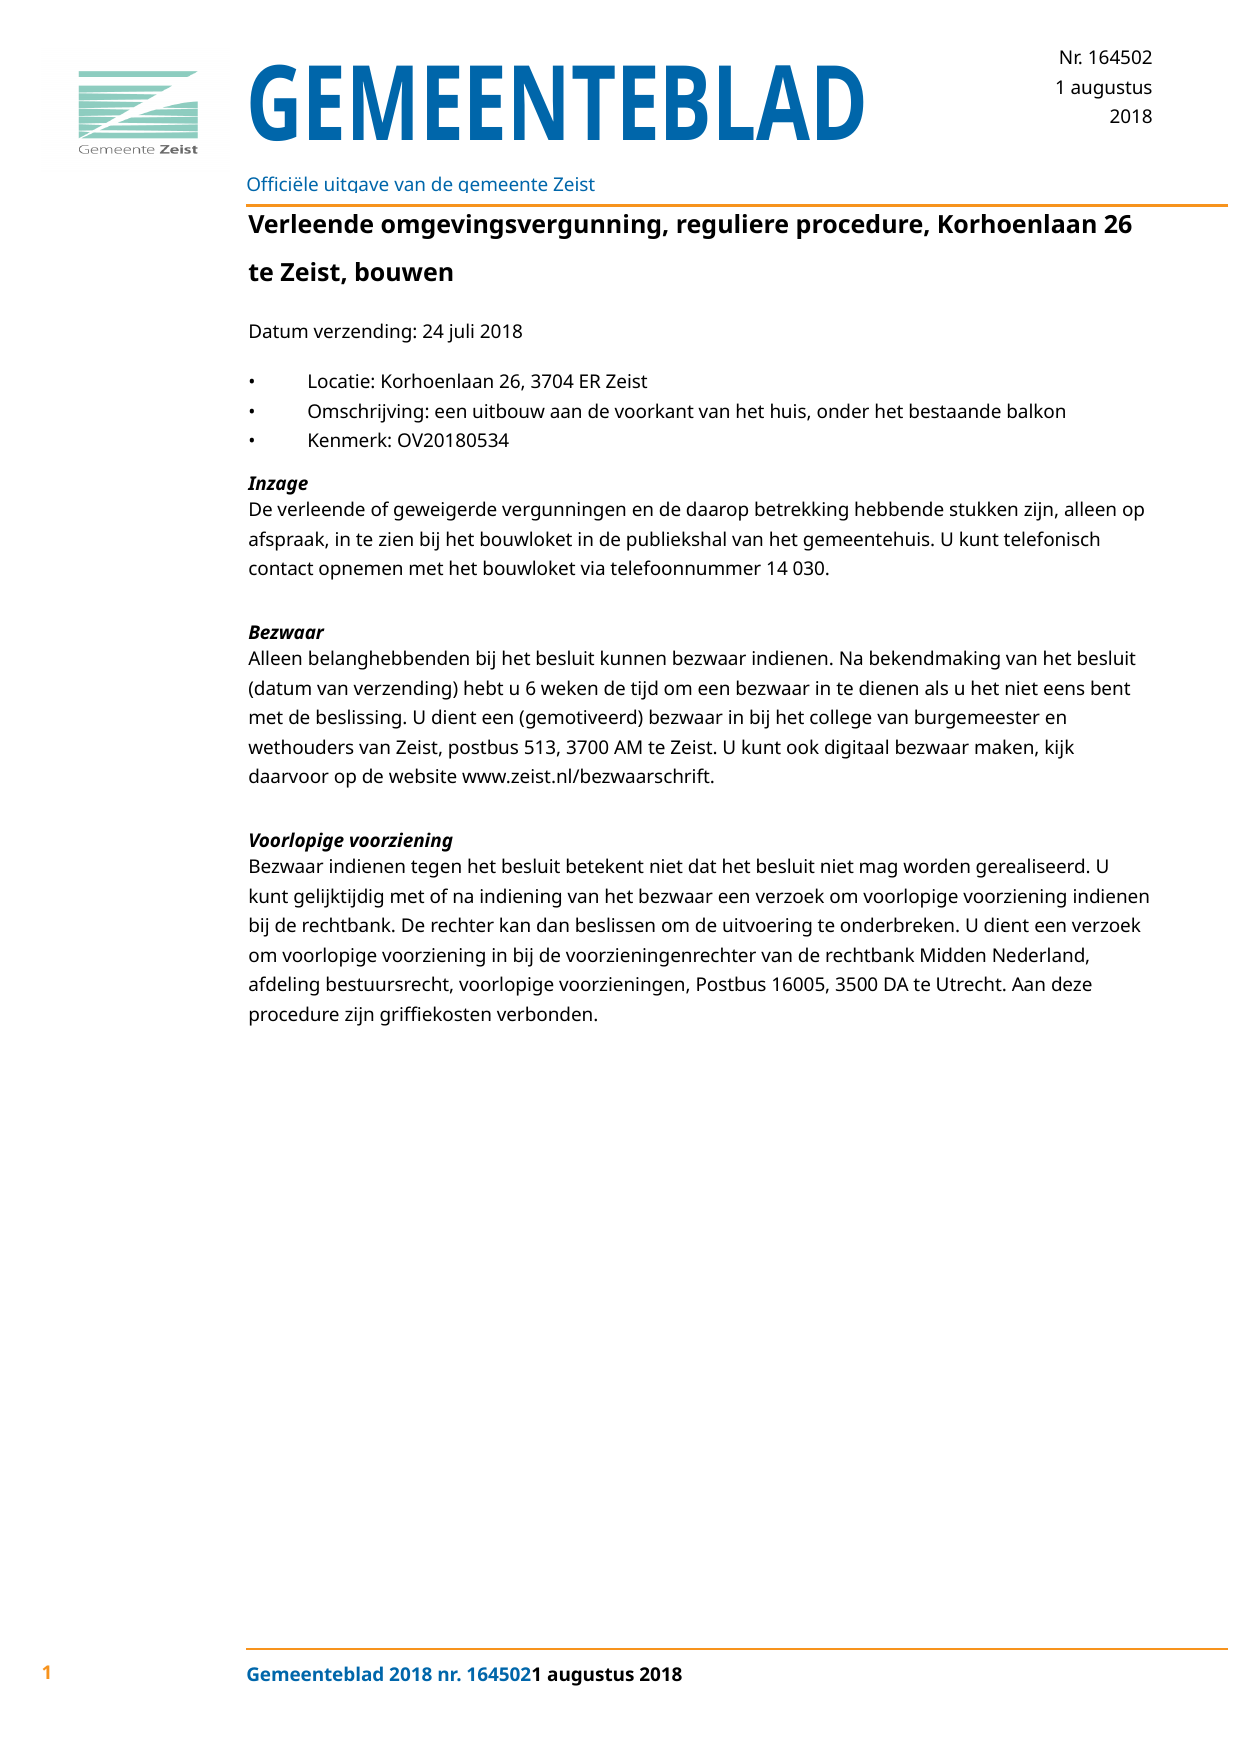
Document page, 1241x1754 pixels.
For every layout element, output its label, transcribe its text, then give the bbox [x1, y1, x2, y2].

text Bezwaar indienen tegen het besluit betekent niet dat het besluit niet mag worden gerealiseerd. U kunt gelijktijdig met of na indiening van het bezwaar een verzoek om voorlopige voorziening indienen bij de rechtbank. De rechter kan dan beslissen om de uitvoering te onderbreken. U dient een verzoek om voorlopige voorziening in bij de voorzieningenrechter van de rechtbank Midden Nederland, afdeling bestuursrecht, voorlopige voorzieningen, Postbus 16005, 3500 DA te Utrecht. Aan deze procedure zijn griffiekosten verbonden. [248, 853, 1152, 1027]
text Bezwaar [248, 619, 1152, 645]
text Inzage [248, 471, 1152, 496]
text Alleen belanghebbenden bij het besluit kunnen bezwaar indienen. Na bekendmaking van het besluit (datum van verzending) hebt u 6 weken de tijd om een bezwaar in te dienen als u het niet eens bent met de beslissing. U dient een (gemotiveerd) bezwaar in bij het college van burgemeester en wethouders van Zeist, postbus 513, 3700 AM te Zeist. U kunt ook digitaal bezwaar maken, kijk daarvoor op de website www.zeist.nl/bezwaarschrift. [248, 645, 1152, 789]
text Voorlopige voorziening [248, 827, 1152, 853]
list Omschrijving: een uitbouw aan de voorkant van het huis, onder het bestaande balkon [248, 398, 1152, 424]
picture [41, 47, 231, 172]
text Datum verzending: 24 juli 2018 [248, 318, 1152, 344]
text Verleende omgevingsvergunning, reguliere procedure, Korhoenlaan 26 te Zeist, bouwen [248, 207, 1152, 288]
text De verleende of geweigerde vergunningen en de daarop betrekking hebbende stukken zijn, alleen op afspraak, in te zien bij het bouwloket in de publiekshal van het gemeentehuis. U kunt telefonisch contact opnemen met het bouwloket via telefoonnummer 14 030. [248, 496, 1152, 581]
list Kenmerk: OV20180534 [248, 427, 1152, 453]
list Locatie: Korhoenlaan 26, 3704 ER Zeist [248, 368, 1152, 394]
